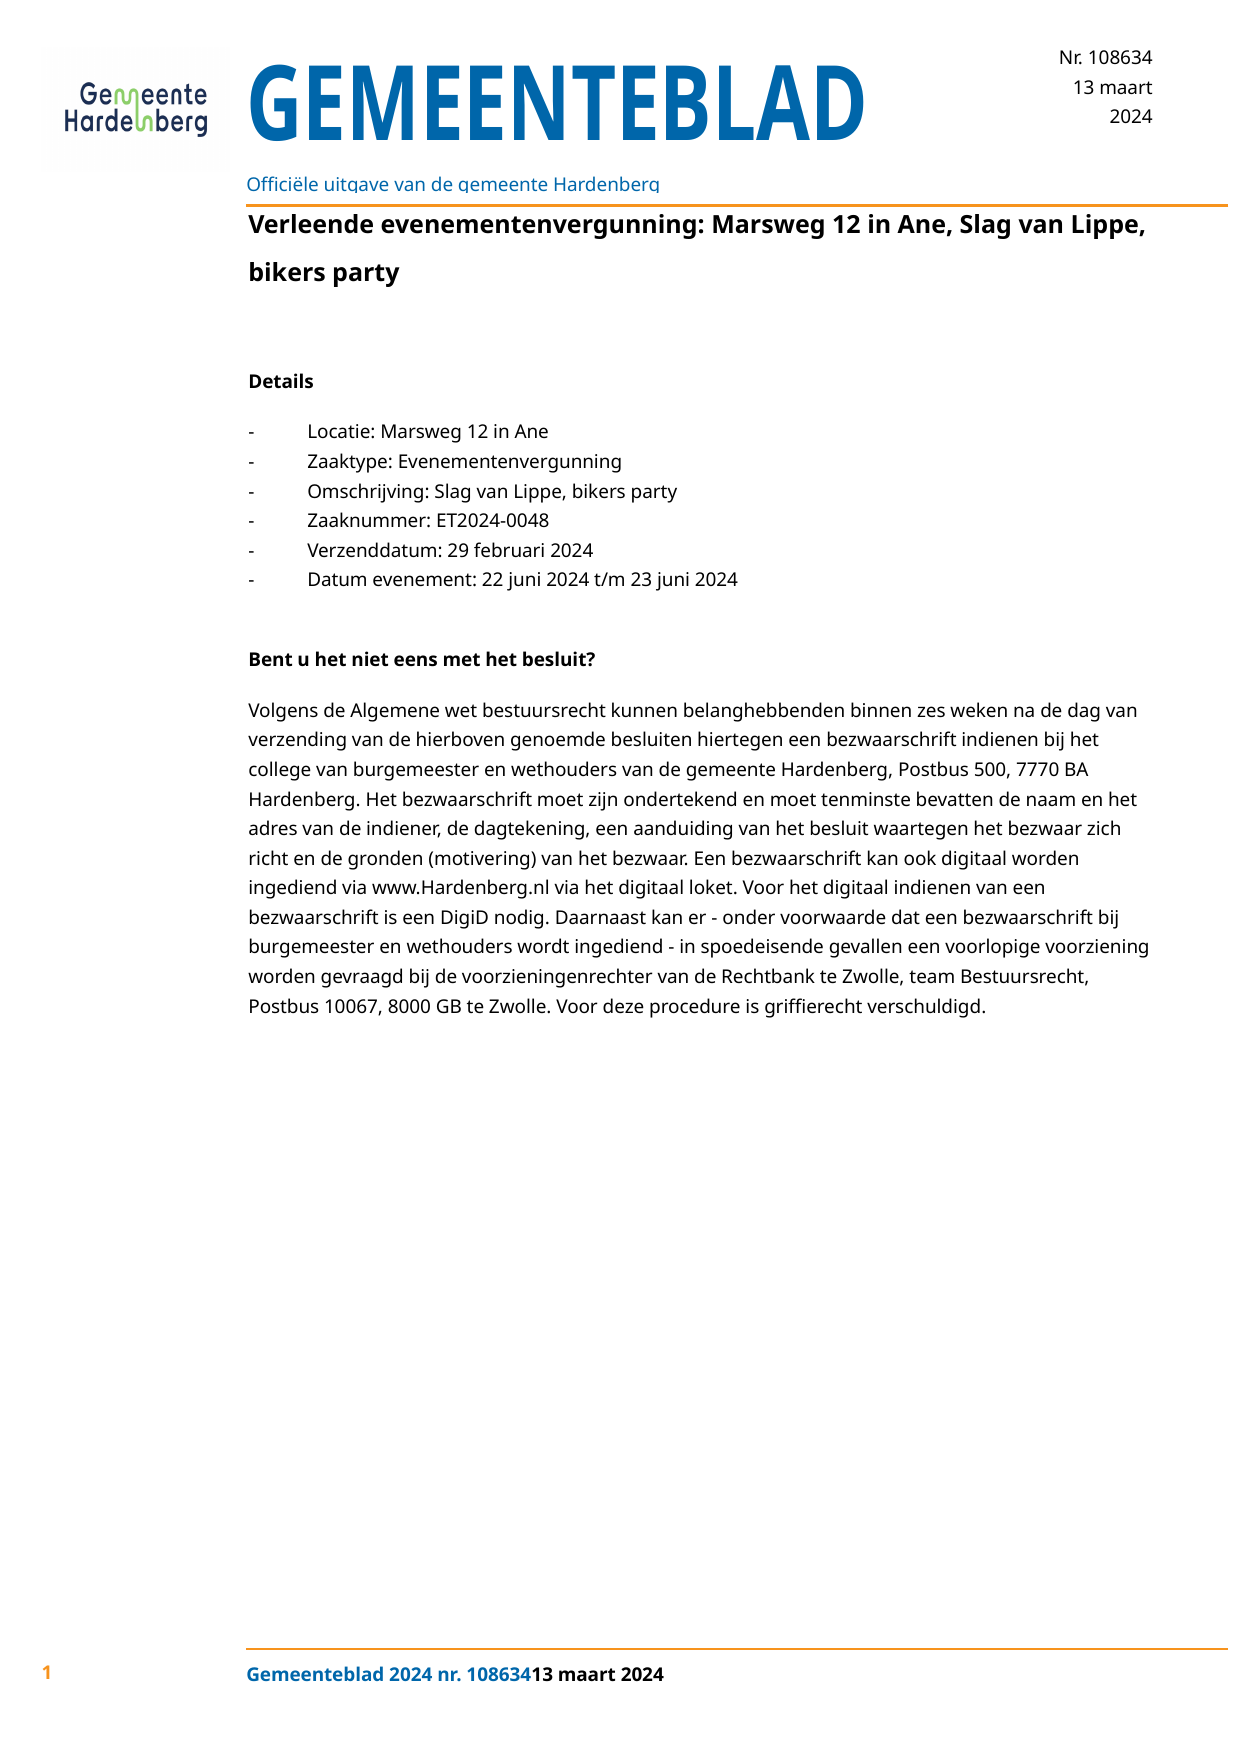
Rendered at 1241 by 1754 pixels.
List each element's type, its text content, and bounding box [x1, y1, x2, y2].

list Omschrijving: Slag van Lippe, bikers party [248, 478, 1152, 504]
text Verleende evenementenvergunning: Marsweg 12 in Ane, Slag van Lippe, bikers party [248, 207, 1152, 288]
text Details [248, 368, 1152, 394]
picture [41, 47, 231, 172]
list Zaaknummer: ET2024-0048 [248, 507, 1152, 533]
list Verzenddatum: 29 februari 2024 [248, 537, 1152, 563]
list Datum evenement: 22 juni 2024 t/m 23 juni 2024 [248, 567, 1152, 592]
text Volgens de Algemene wet bestuursrecht kunnen belanghebbenden binnen zes weken na de dag van verzending van de hierboven genoemde besluiten hiertegen een bezwaarschrift indienen bij het college van burgemeester en wethouders van de gemeente Hardenberg, Postbus 500, 7770 BA Hardenberg. Het bezwaarschrift moet zijn ondertekend en moet tenminste bevatten de naam en het adres van de indiener, de dagtekening, een aanduiding van het besluit waartegen het bezwaar zich richt en de gronden (motivering) van het bezwaar. Een bezwaarschrift kan ook digitaal worden ingediend via www.Hardenberg.nl via het digitaal loket. Voor het digitaal indienen van een bezwaarschrift is een DigiD nodig. Daarnaast kan er - onder voorwaarde dat een bezwaarschrift bij burgemeester en wethouders wordt ingediend - in spoedeisende gevallen een voorlopige voorziening worden gevraagd bij de voorzieningenrechter van de Rechtbank te Zwolle, team Bestuursrecht, Postbus 10067, 8000 GB te Zwolle. Voor deze procedure is griffierecht verschuldigd. [248, 697, 1152, 1019]
text Bent u het niet eens met het besluit? [248, 647, 1152, 672]
list Locatie: Marsweg 12 in Ane [248, 419, 1152, 444]
list Zaaktype: Evenementenvergunning [248, 448, 1152, 474]
